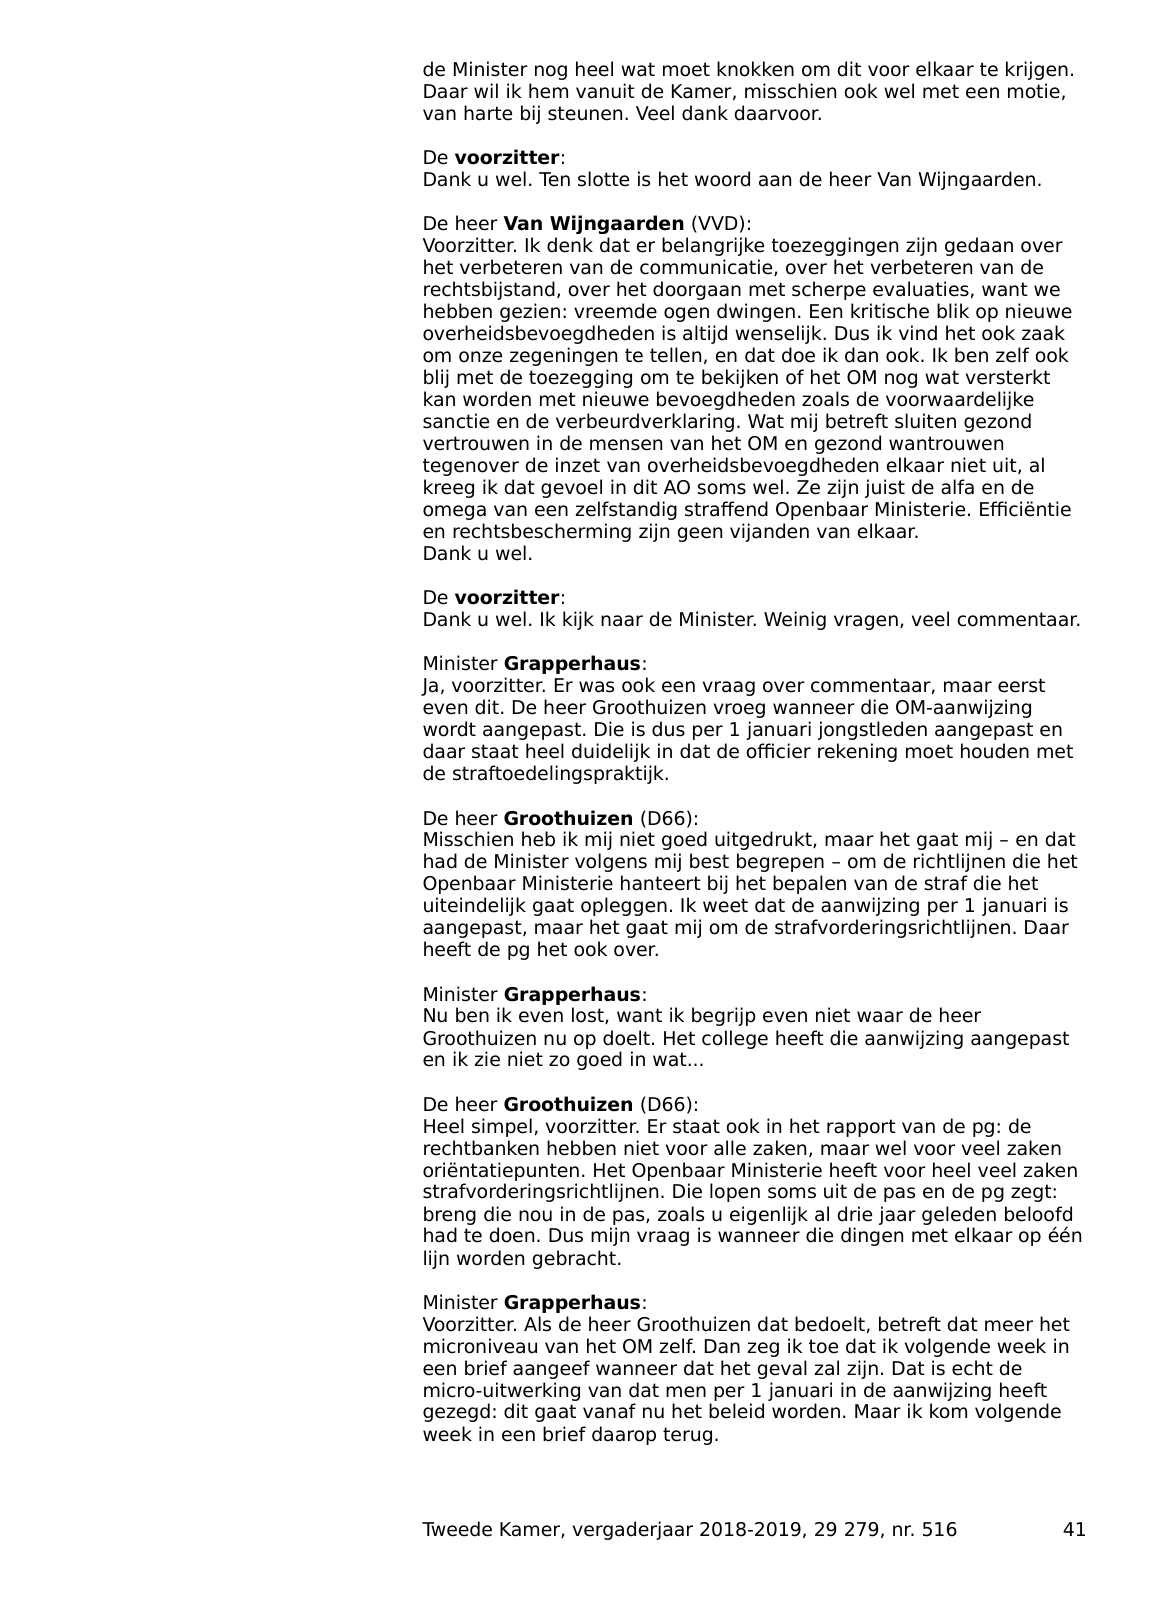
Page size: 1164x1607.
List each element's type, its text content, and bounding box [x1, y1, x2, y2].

text Dank u wel. [422, 543, 1087, 565]
text De voorzitter: [422, 147, 1087, 169]
text Minister Grapperhaus: [422, 983, 1087, 1005]
text Nu ben ik even lost, want ik begrijp even niet waar de heer Groothuizen nu op doelt. Het college heeft die aanwijzing aangepast en ik zie niet zo goed in wat... [422, 1005, 1087, 1071]
text Minister Grapperhaus: [422, 1292, 1087, 1313]
text De voorzitter: [422, 587, 1087, 609]
text De heer Van Wijngaarden (VVD): [422, 213, 1087, 235]
text De heer Groothuizen (D66): [422, 807, 1087, 829]
text Voorzitter. Als de heer Groothuizen dat bedoelt, betreft dat meer het microniveau van het OM zelf. Dan zeg ik toe dat ik volgende week in een brief aangeef wanneer dat het geval zal zijn. Dat is echt de micro-uitwerking van dat men per 1 januari in de aanwijzing heeft gezegd: dit gaat vanaf nu het beleid worden. Maar ik kom volgende week in een brief daarop terug. [422, 1313, 1087, 1445]
text Voorzitter. Ik denk dat er belangrijke toezeggingen zijn gedaan over het verbeteren van de communicatie, over het verbeteren van de rechtsbijstand, over het doorgaan met scherpe evaluaties, want we hebben gezien: vreemde ogen dwingen. Een kritische blik op nieuwe overheidsbevoegdheden is altijd wenselijk. Dus ik vind het ook zaak om onze zegeningen te tellen, en dat doe ik dan ook. Ik ben zelf ook blij met de toezegging om te bekijken of het OM nog wat versterkt kan worden met nieuwe bevoegdheden zoals de voorwaardelijke sanctie en de verbeurdverklaring. Wat mij betreft sluiten gezond vertrouwen in de mensen van het OM en gezond wantrouwen tegenover de inzet van overheidsbevoegdheden elkaar niet uit, al kreeg ik dat gevoel in dit AO soms wel. Ze zijn juist de alfa en de omega van een zelfstandig straffend Openbaar Ministerie. Efficiëntie en rechtsbescherming zijn geen vijanden van elkaar. [422, 235, 1087, 543]
text Heel simpel, voorzitter. Er staat ook in het rapport van de pg: de rechtbanken hebben niet voor alle zaken, maar wel voor veel zaken oriëntatiepunten. Het Openbaar Ministerie heeft voor heel veel zaken strafvorderingsrichtlijnen. Die lopen soms uit de pas en de pg zegt: breng die nou in de pas, zoals u eigenlijk al drie jaar geleden beloofd had te doen. Dus mijn vraag is wanneer die dingen met elkaar op één lijn worden gebracht. [422, 1116, 1087, 1269]
text de Minister nog heel wat moet knokken om dit voor elkaar te krijgen. Daar wil ik hem vanuit de Kamer, misschien ook wel met een motie, van harte bij steunen. Veel dank daarvoor. [422, 59, 1087, 125]
text De heer Groothuizen (D66): [422, 1093, 1087, 1116]
text Misschien heb ik mij niet goed uitgedrukt, maar het gaat mij – en dat had de Minister volgens mij best begrepen – om de richtlijnen die het Openbaar Ministerie hanteert bij het bepalen van de straf die het uiteindelijk gaat opleggen. Ik weet dat de aanwijzing per 1 januari is aangepast, maar het gaat mij om de strafvorderingsrichtlijnen. Daar heeft de pg het ook over. [422, 829, 1087, 961]
text Dank u wel. Ik kijk naar de Minister. Weinig vragen, veel commentaar. [422, 609, 1087, 631]
text Minister Grapperhaus: [422, 653, 1087, 675]
text Dank u wel. Ten slotte is het woord aan de heer Van Wijngaarden. [422, 169, 1087, 191]
text Ja, voorzitter. Er was ook een vraag over commentaar, maar eerst even dit. De heer Groothuizen vroeg wanneer die OM-aanwijzing wordt aangepast. Die is dus per 1 januari jongstleden aangepast en daar staat heel duidelijk in dat de officier rekening moet houden met de straftoedelingspraktijk. [422, 675, 1087, 785]
